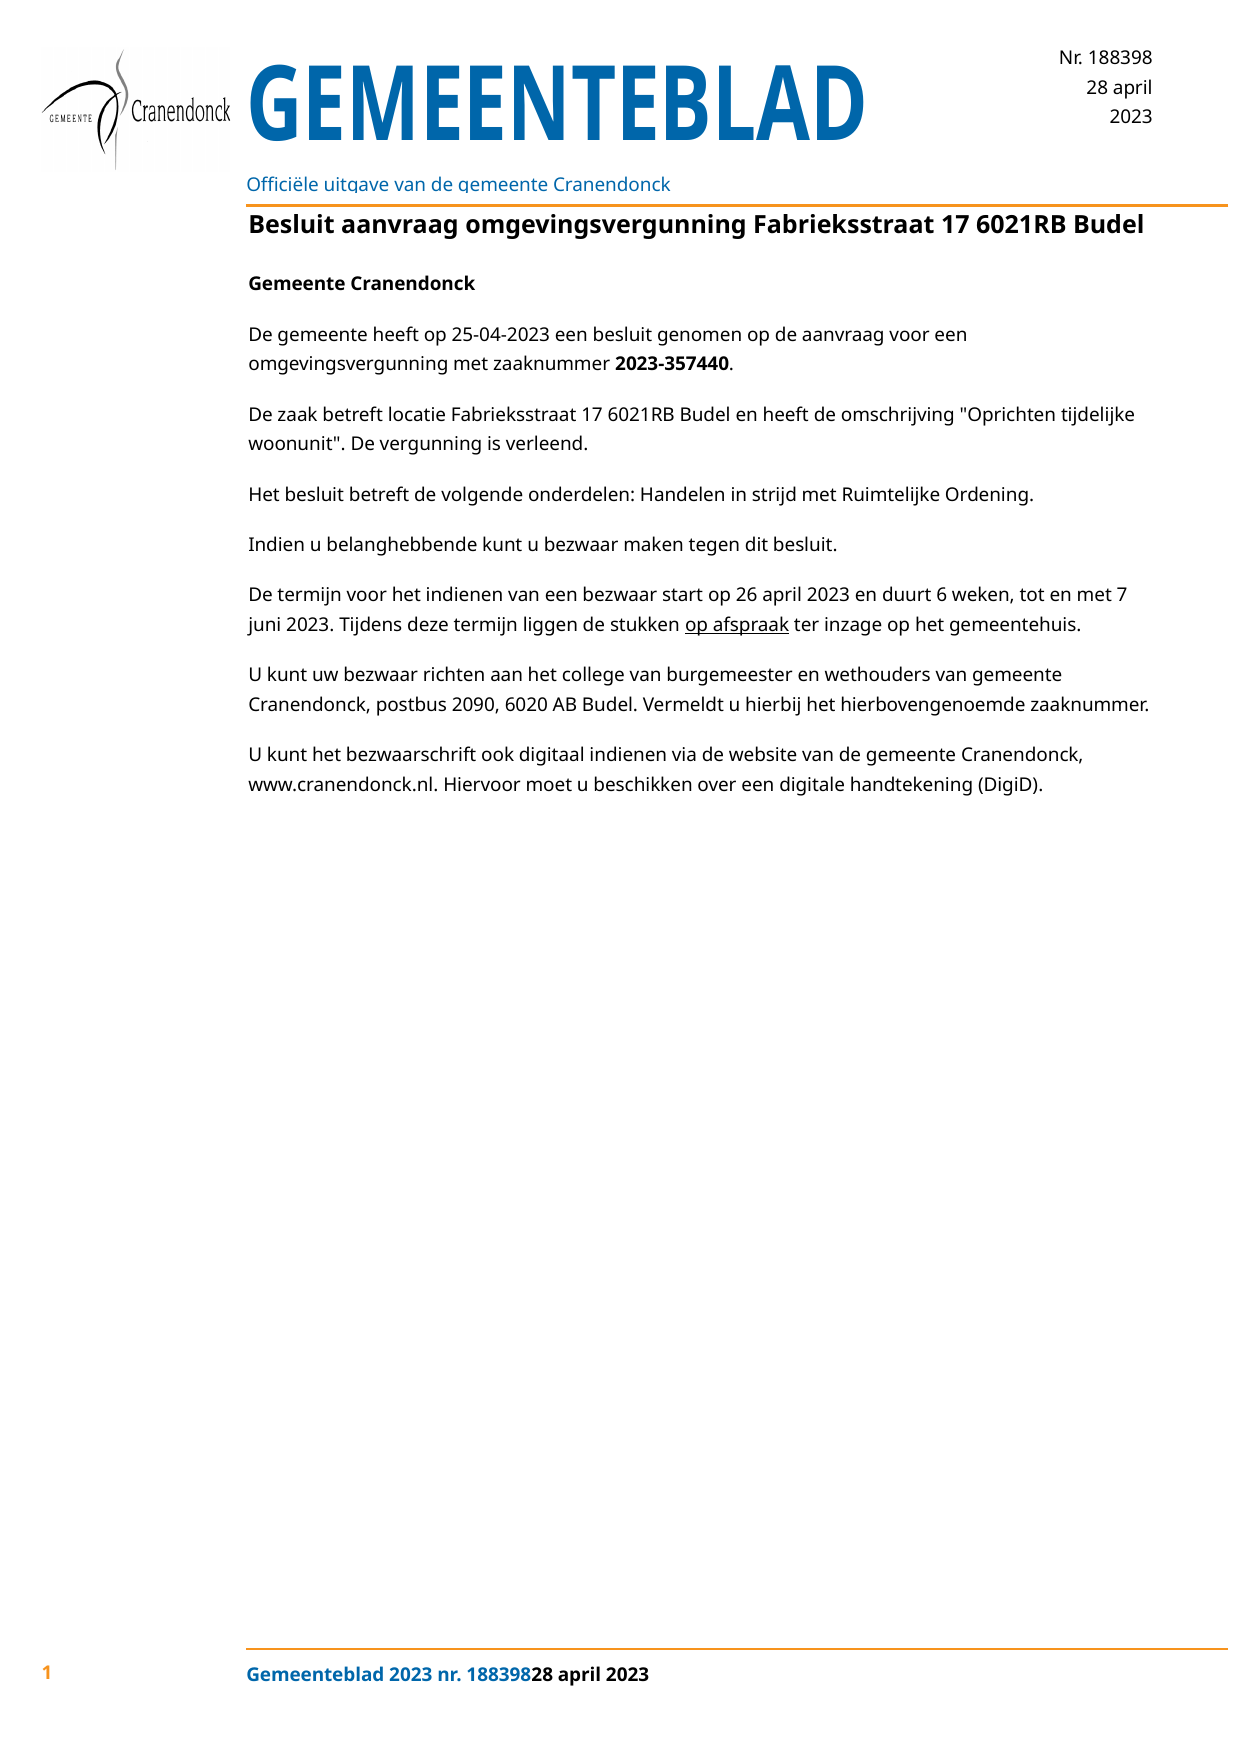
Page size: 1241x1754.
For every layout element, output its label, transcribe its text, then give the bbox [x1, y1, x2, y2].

text Gemeente Cranendonck [248, 270, 1152, 296]
text De gemeente heeft op 25-04-2023 een besluit genomen op de aanvraag voor een omgevingsvergunning met zaaknummer 2023-357440. [248, 321, 1152, 376]
text Indien u belanghebbende kunt u bezwaar maken tegen dit besluit. [248, 531, 1152, 557]
text De zaak betreft locatie Fabrieksstraat 17 6021RB Budel en heeft de omschrijving "Oprichten tijdelijke woonunit". De vergunning is verleend. [248, 401, 1152, 456]
text U kunt het bezwaarschrift ook digitaal indienen via de website van de gemeente Cranendonck, www.cranendonck.nl. Hiervoor moet u beschikken over een digitale handtekening (DigiD). [248, 742, 1152, 797]
picture [41, 47, 231, 172]
text Besluit aanvraag omgevingsvergunning Fabrieksstraat 17 6021RB Budel [248, 207, 1152, 241]
text Het besluit betreft de volgende onderdelen: Handelen in strijd met Ruimtelijke Ordening. [248, 481, 1152, 506]
text De termijn voor het indienen van een bezwaar start op 26 april 2023 en duurt 6 weken, tot en met 7 juni 2023. Tijdens deze termijn liggen de stukken op afspraak ter inzage op het gemeentehuis. [248, 582, 1152, 637]
text U kunt uw bezwaar richten aan het college van burgemeester en wethouders van gemeente Cranendonck, postbus 2090, 6020 AB Budel. Vermeldt u hierbij het hierbovengenoemde zaaknummer. [248, 662, 1152, 717]
